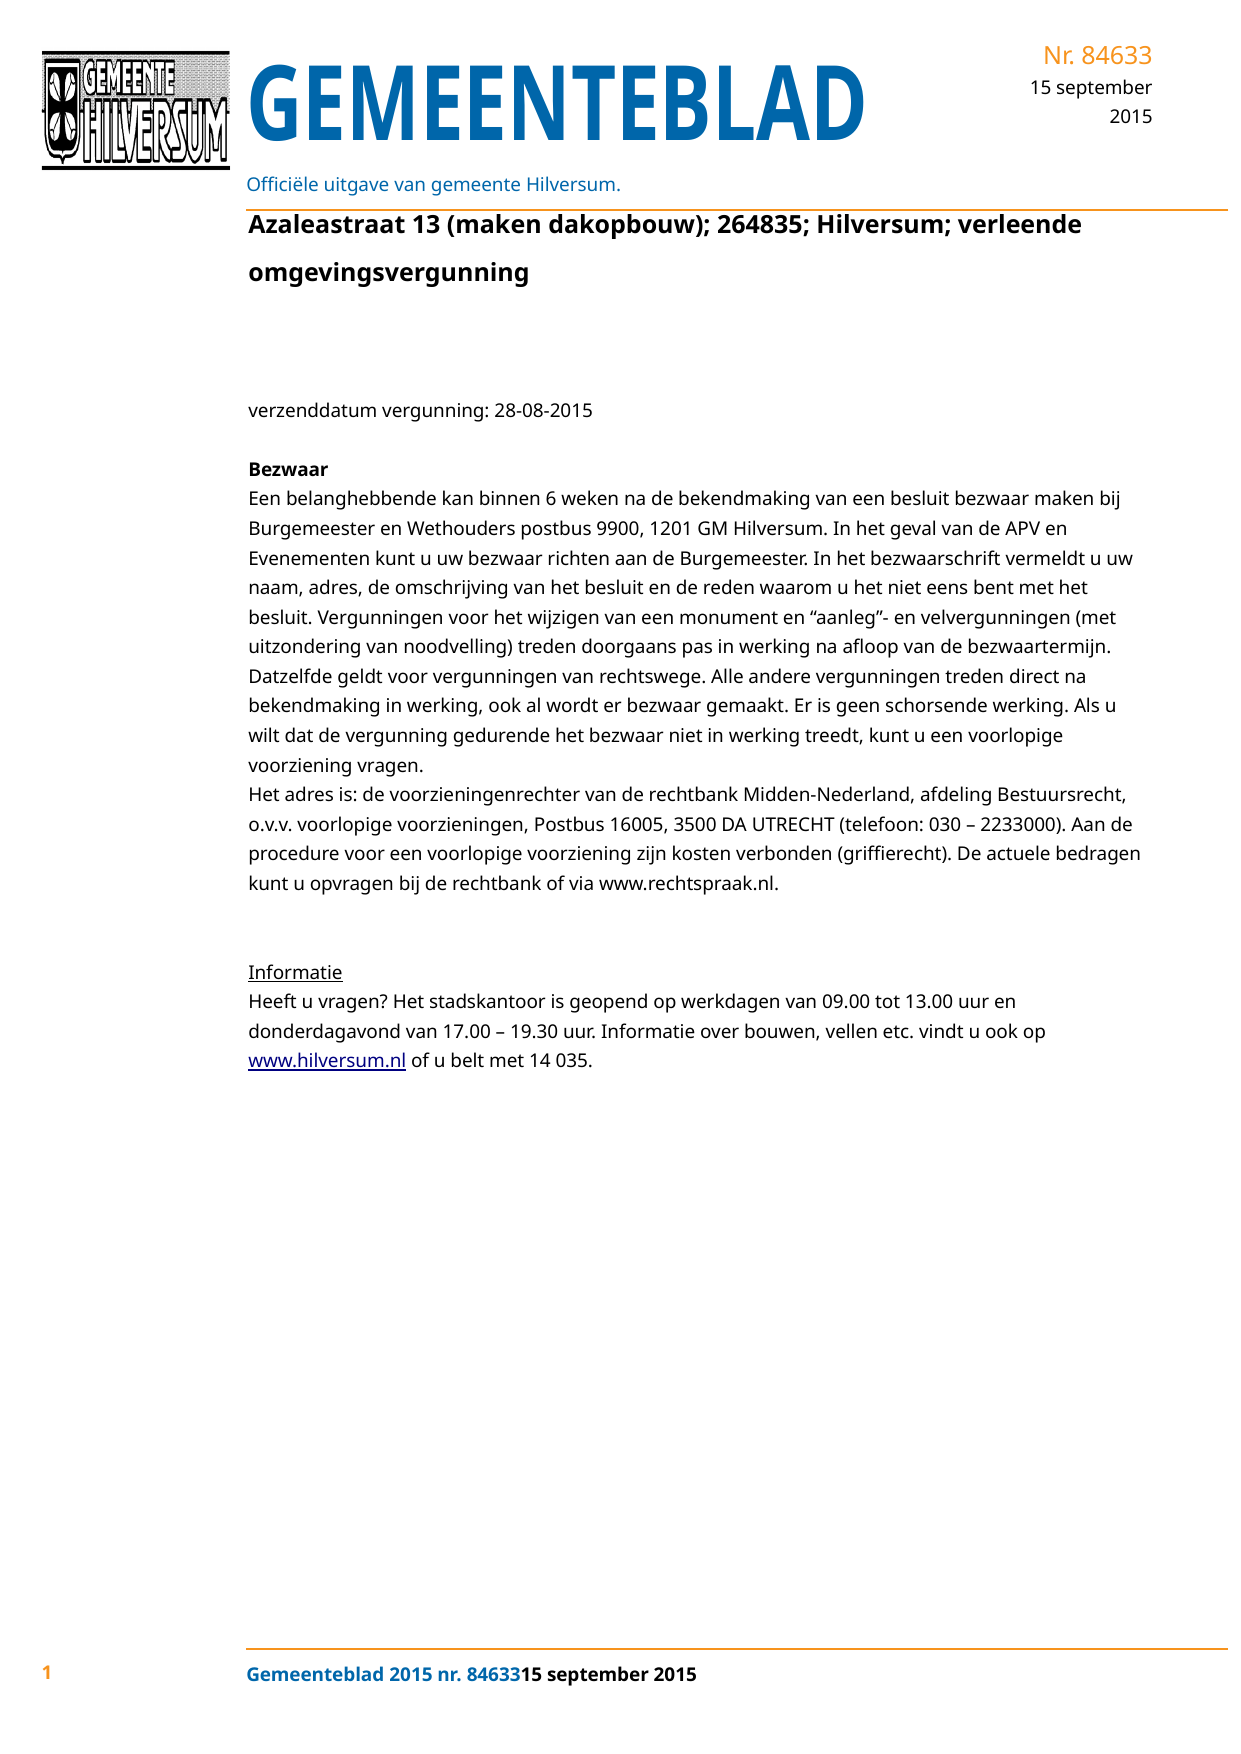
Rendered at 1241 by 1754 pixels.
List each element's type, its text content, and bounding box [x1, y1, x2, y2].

text Informatie [248, 959, 1152, 984]
text Een belanghebbende kan binnen 6 weken na de bekendmaking van een besluit bezwaar maken bij Burgemeester en Wethouders postbus 9900, 1201 GM Hilversum. In het geval van de APV en Evenementen kunt u uw bezwaar richten aan de Burgemeester. In het bezwaarschrift vermeldt u uw naam, adres, de omschrijving van het besluit en de reden waarom u het niet eens bent met het besluit. Vergunningen voor het wijzigen van een monument en “aanleg”- en velvergunningen (met uitzondering van noodvelling) treden doorgaans pas in werking na afloop van de bezwaartermijn. Datzelfde geldt voor vergunningen van rechtswege. Alle andere vergunningen treden direct na bekendmaking in werking, ook al wordt er bezwaar gemaakt. Er is geen schorsende werking. Als u wilt dat de vergunning gedurende het bezwaar niet in werking treedt, kunt u een voorlopige voorziening vragen. [248, 486, 1152, 777]
text Azaleastraat 13 (maken dakopbouw); 264835; Hilversum; verleende omgevingsvergunning [248, 211, 1152, 288]
text verzenddatum vergunning: 28-08-2015 [248, 397, 1152, 422]
picture [41, 47, 231, 172]
text Het adres is: de voorzieningenrechter van de rechtbank Midden-Nederland, afdeling Bestuursrecht, o.v.v. voorlopige voorzieningen, Postbus 16005, 3500 DA UTRECHT (telefoon: 030 – 2233000). Aan de procedure voor een voorlopige voorziening zijn kosten verbonden (griffierecht). De actuele bedragen kunt u opvragen bij de rechtbank of via www.rechtspraak.nl. [248, 781, 1152, 896]
text Heeft u vragen? Het stadskantoor is geopend op werkdagen van 09.00 tot 13.00 uur en donderdagavond van 17.00 – 19.30 uur. Informatie over bouwen, vellen etc. vindt u ook op www.hilversum.nl of u belt met 14 035. [248, 988, 1152, 1073]
text Bezwaar [248, 456, 1152, 482]
